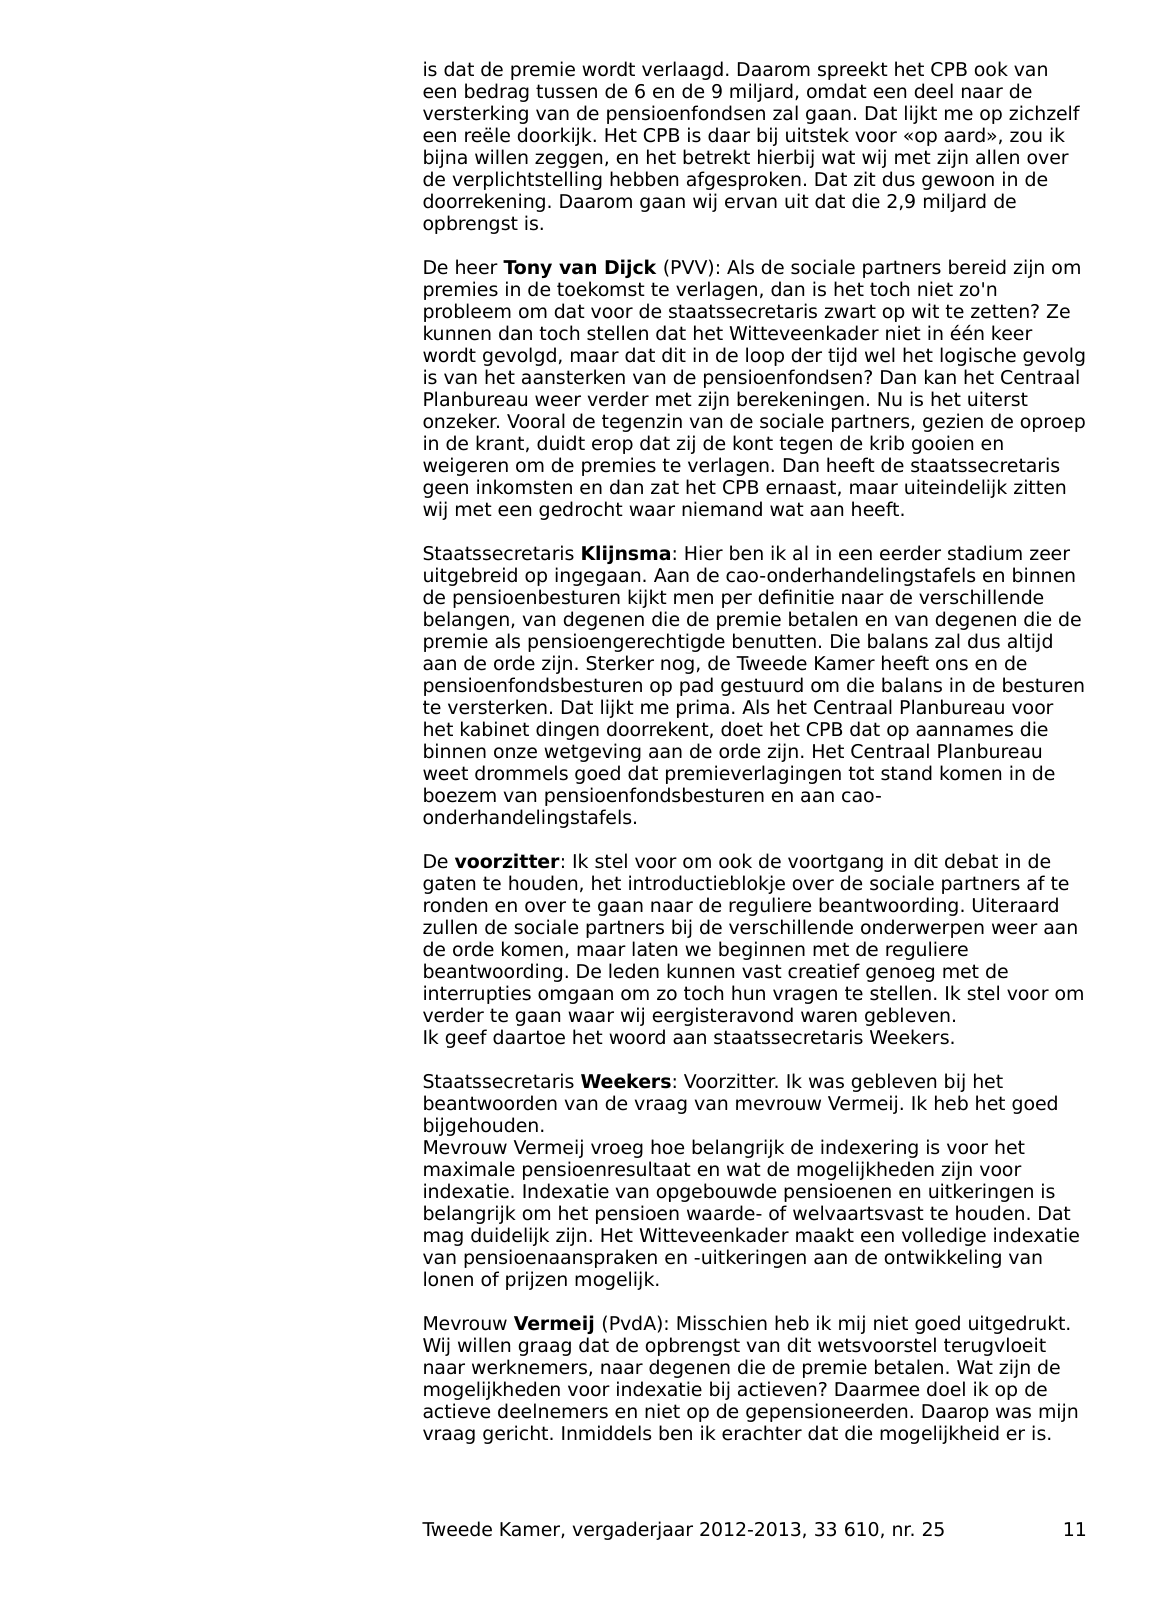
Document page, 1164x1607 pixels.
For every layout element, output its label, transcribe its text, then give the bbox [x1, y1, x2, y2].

text Mevrouw Vermeij (PvdA): Misschien heb ik mij niet goed uitgedrukt. Wij willen graag dat de opbrengst van dit wetsvoorstel terugvloeit naar werknemers, naar degenen die de premie betalen. Wat zijn de mogelijkheden voor indexatie bij actieven? Daarmee doel ik op de actieve deelnemers en niet op de gepensioneerden. Daarop was mijn vraag gericht. Inmiddels ben ik erachter dat die mogelijkheid er is. [422, 1313, 1087, 1445]
text Ik geef daartoe het woord aan staatssecretaris Weekers. [422, 1027, 1087, 1049]
text Staatssecretaris Klijnsma: Hier ben ik al in een eerder stadium zeer uitgebreid op ingegaan. Aan de cao-onderhandelingstafels en binnen de pensioenbesturen kijkt men per definitie naar de verschillende belangen, van degenen die de premie betalen en van degenen die de premie als pensioengerechtigde benutten. Die balans zal dus altijd aan de orde zijn. Sterker nog, de Tweede Kamer heeft ons en de pensioenfondsbesturen op pad gestuurd om die balans in de besturen te versterken. Dat lijkt me prima. Als het Centraal Planbureau voor het kabinet dingen doorrekent, doet het CPB dat op aannames die binnen onze wetgeving aan de orde zijn. Het Centraal Planbureau weet drommels goed dat premieverlagingen tot stand komen in de boezem van pensioenfondsbesturen en aan cao-onderhandelingstafels. [422, 543, 1087, 829]
text is dat de premie wordt verlaagd. Daarom spreekt het CPB ook van een bedrag tussen de 6 en de 9 miljard, omdat een deel naar de versterking van de pensioenfondsen zal gaan. Dat lijkt me op zichzelf een reële doorkijk. Het CPB is daar bij uitstek voor «op aard», zou ik bijna willen zeggen, en het betrekt hierbij wat wij met zijn allen over de verplichtstelling hebben afgesproken. Dat zit dus gewoon in de doorrekening. Daarom gaan wij ervan uit dat die 2,9 miljard de opbrengst is. [422, 59, 1087, 235]
text De voorzitter: Ik stel voor om ook de voortgang in dit debat in de gaten te houden, het introductieblokje over de sociale partners af te ronden en over te gaan naar de reguliere beantwoording. Uiteraard zullen de sociale partners bij de verschillende onderwerpen weer aan de orde komen, maar laten we beginnen met de reguliere beantwoording. De leden kunnen vast creatief genoeg met de interrupties omgaan om zo toch hun vragen te stellen. Ik stel voor om verder te gaan waar wij eergisteravond waren gebleven. [422, 851, 1087, 1027]
text Mevrouw Vermeij vroeg hoe belangrijk de indexering is voor het maximale pensioenresultaat en wat de mogelijkheden zijn voor indexatie. Indexatie van opgebouwde pensioenen en uitkeringen is belangrijk om het pensioen waarde- of welvaartsvast te houden. Dat mag duidelijk zijn. Het Witteveenkader maakt een volledige indexatie van pensioenaanspraken en -uitkeringen aan de ontwikkeling van lonen of prijzen mogelijk. [422, 1137, 1087, 1291]
text De heer Tony van Dijck (PVV): Als de sociale partners bereid zijn om premies in de toekomst te verlagen, dan is het toch niet zo'n probleem om dat voor de staatssecretaris zwart op wit te zetten? Ze kunnen dan toch stellen dat het Witteveenkader niet in één keer wordt gevolgd, maar dat dit in de loop der tijd wel het logische gevolg is van het aansterken van de pensioenfondsen? Dan kan het Centraal Planbureau weer verder met zijn berekeningen. Nu is het uiterst onzeker. Vooral de tegenzin van de sociale partners, gezien de oproep in de krant, duidt erop dat zij de kont tegen de krib gooien en weigeren om de premies te verlagen. Dan heeft de staatssecretaris geen inkomsten en dan zat het CPB ernaast, maar uiteindelijk zitten wij met een gedrocht waar niemand wat aan heeft. [422, 257, 1087, 521]
text Staatssecretaris Weekers: Voorzitter. Ik was gebleven bij het beantwoorden van de vraag van mevrouw Vermeij. Ik heb het goed bijgehouden. [422, 1071, 1087, 1137]
